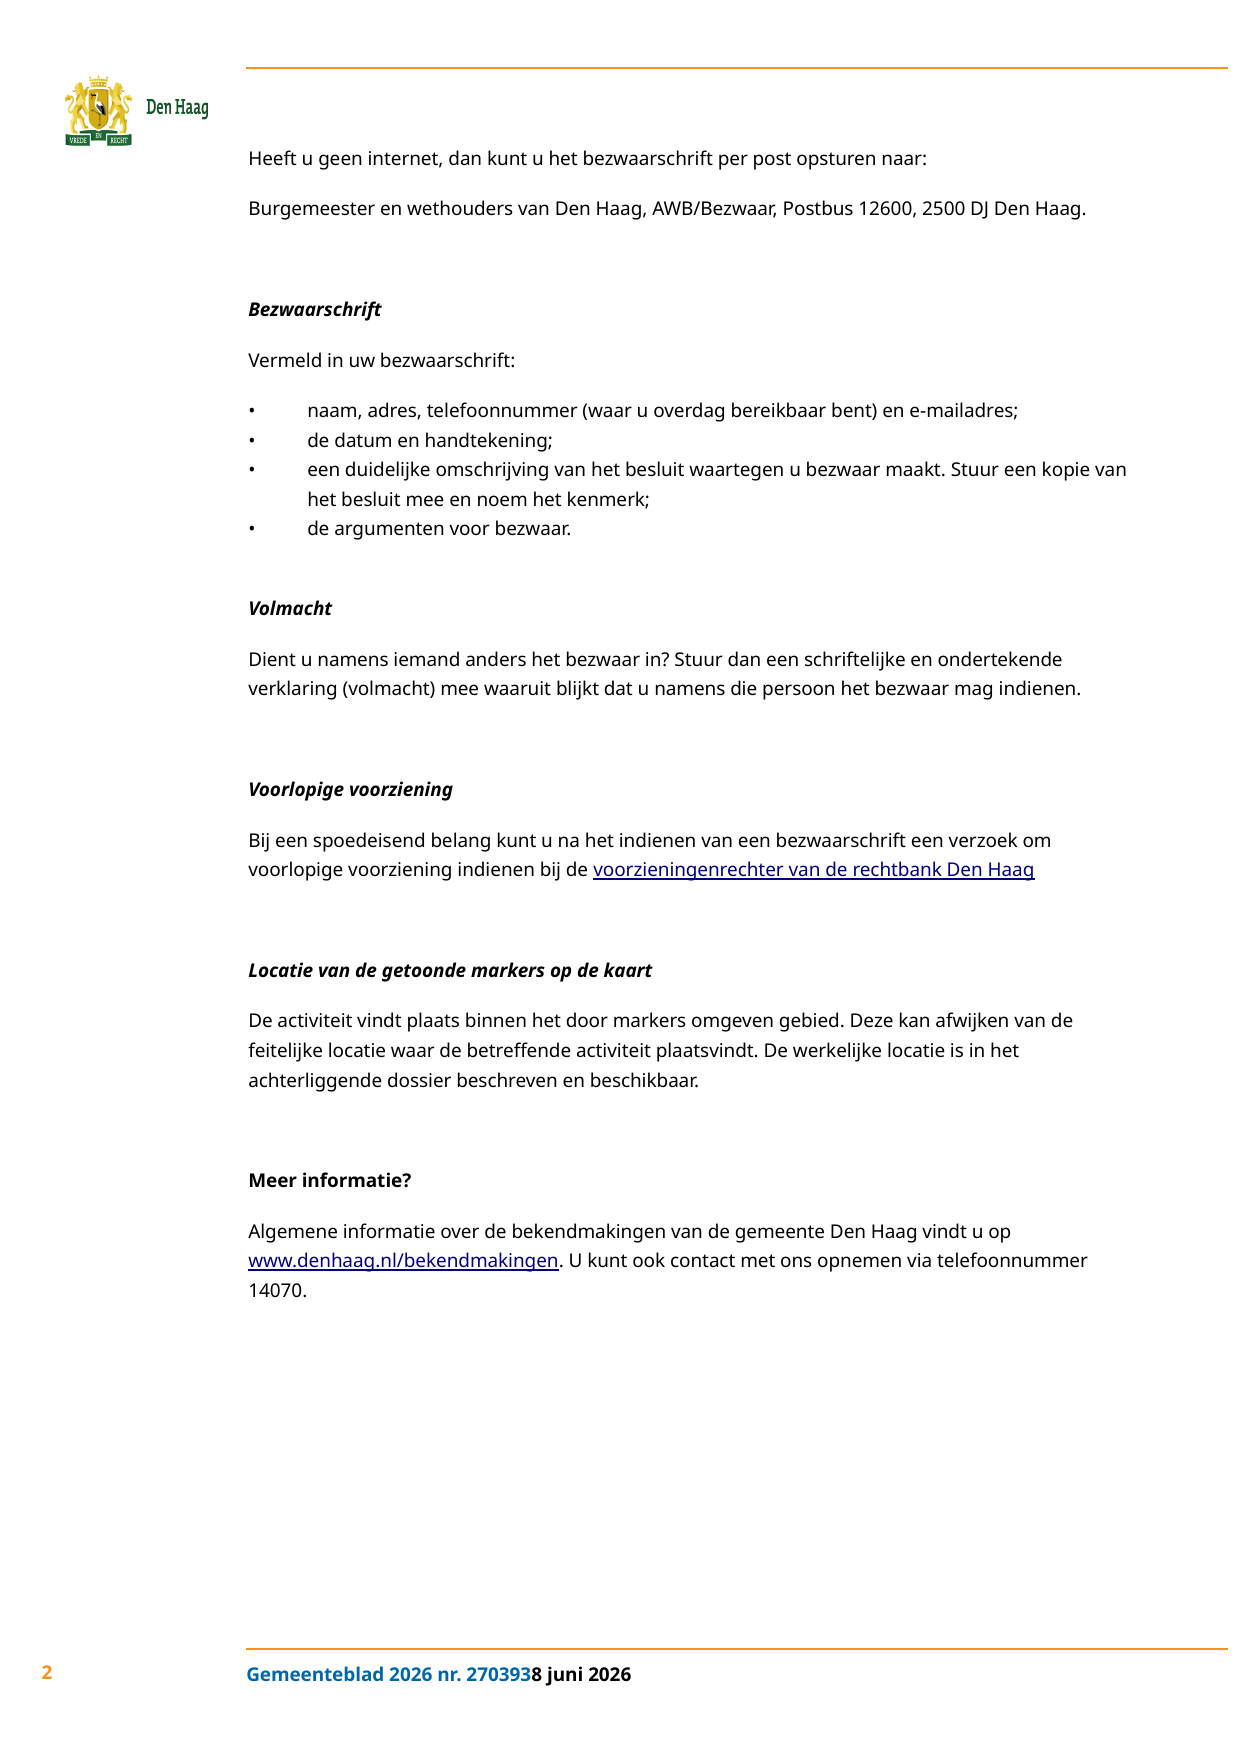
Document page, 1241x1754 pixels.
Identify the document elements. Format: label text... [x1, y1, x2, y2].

list de datum en handtekening; [248, 427, 1152, 453]
list de argumenten voor bezwaar. [248, 516, 1152, 541]
text De activiteit vindt plaats binnen het door markers omgeven gebied. Deze kan afwijken van de feitelijke locatie waar de betreffende activiteit plaatsvindt. De werkelijke locatie is in het achterliggende dossier beschreven en beschikbaar. [248, 1008, 1152, 1093]
text Vermeld in uw bezwaarschrift: [248, 347, 1152, 373]
text Voorlopige voorziening [248, 776, 1152, 802]
text Meer informatie? [248, 1168, 1152, 1193]
text Burgemeester en wethouders van Den Haag, AWB/Bezwaar, Postbus 12600, 2500 DJ Den Haag. [248, 196, 1152, 221]
text Heeft u geen internet, dan kunt u het bezwaarschrift per post opsturen naar: [248, 145, 1152, 171]
list een duidelijke omschrijving van het besluit waartegen u bezwaar maakt. Stuur een kopie van het besluit mee en noem het kenmerk; [248, 456, 1152, 512]
text Volmacht [248, 596, 1152, 621]
text Algemene informatie over de bekendmakingen van de gemeente Den Haag vindt u op www.denhaag.nl/bekendmakingen. U kunt ook contact met ons opnemen via telefoonnummer 14070. [248, 1218, 1152, 1303]
text Bezwaarschrift [248, 296, 1152, 322]
text Locatie van de getoonde markers op de kaart [248, 957, 1152, 983]
text Dient u namens iemand anders het bezwaar in? Stuur dan een schriftelijke en ondertekende verklaring (volmacht) mee waaruit blijkt dat u namens die persoon het bezwaar mag indienen. [248, 646, 1152, 701]
picture [41, 47, 231, 172]
list naam, adres, telefoonnummer (waar u overdag bereikbaar bent) en e-mailadres; [248, 397, 1152, 423]
text Bij een spoedeisend belang kunt u na het indienen van een bezwaarschrift een verzoek om voorlopige voorziening indienen bij de voorzieningenrechter van de rechtbank Den Haag [248, 827, 1152, 882]
